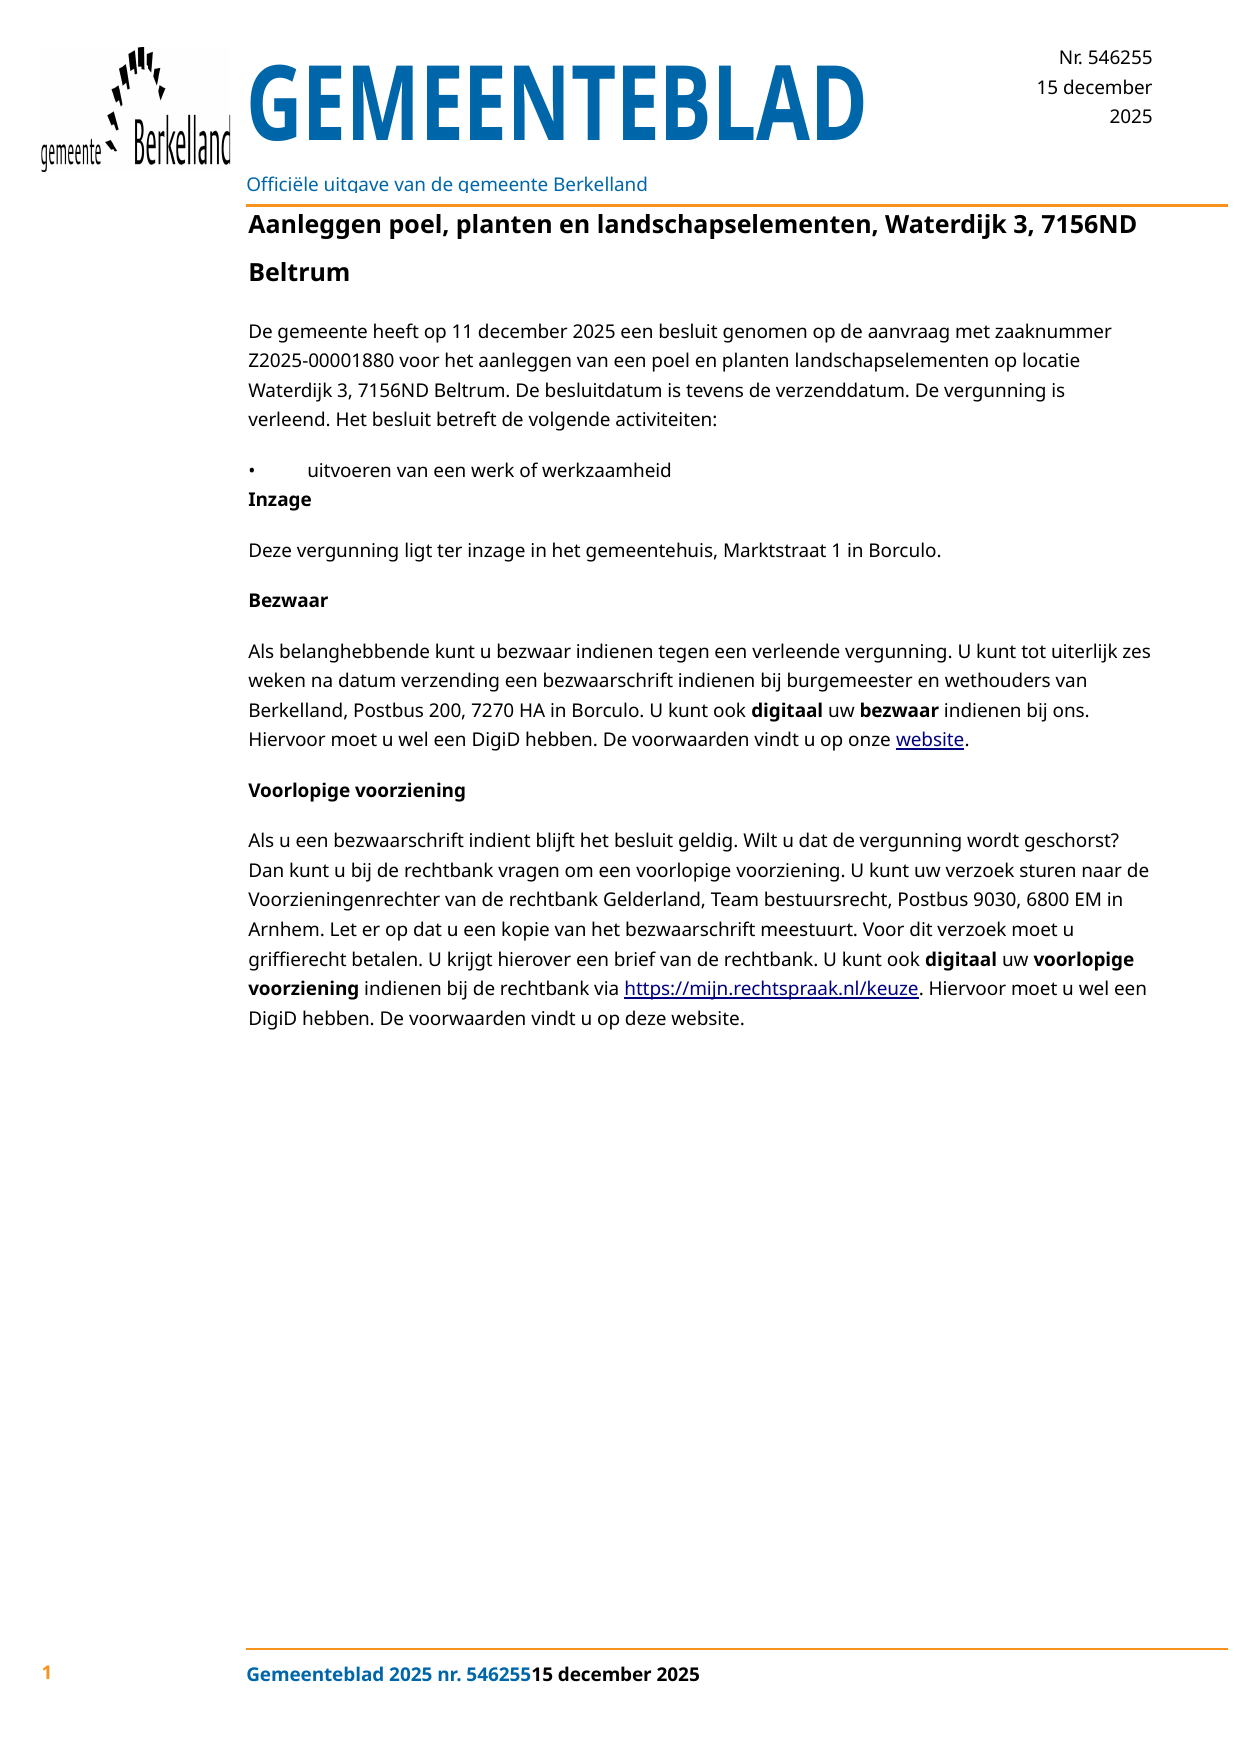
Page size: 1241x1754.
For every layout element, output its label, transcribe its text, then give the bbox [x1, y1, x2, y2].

text Bezwaar [248, 587, 1152, 613]
text Aanleggen poel, planten en landschapselementen, Waterdijk 3, 7156ND Beltrum [248, 207, 1152, 288]
picture [41, 47, 231, 172]
text Deze vergunning ligt ter inzage in het gemeentehuis, Marktstraat 1 in Borculo. [248, 537, 1152, 563]
text De gemeente heeft op 11 december 2025 een besluit genomen op de aanvraag met zaaknummer Z2025-00001880 voor het aanleggen van een poel en planten landschapselementen op locatie Waterdijk 3, 7156ND Beltrum. De besluitdatum is tevens de verzenddatum. De vergunning is verleend. Het besluit betreft de volgende activiteiten: [248, 318, 1152, 432]
text Als belanghebbende kunt u bezwaar indienen tegen een verleende vergunning. U kunt tot uiterlijk zes weken na datum verzending een bezwaarschrift indienen bij burgemeester en wethouders van Berkelland, Postbus 200, 7270 HA in Borculo. U kunt ook digitaal uw bezwaar indienen bij ons. Hiervoor moet u wel een DigiD hebben. De voorwaarden vindt u op onze website. [248, 638, 1152, 752]
text Voorlopige voorziening [248, 777, 1152, 803]
list uitvoeren van een werk of werkzaamheid [248, 457, 1152, 483]
text Als u een bezwaarschrift indient blijft het besluit geldig. Wilt u dat de vergunning wordt geschorst? Dan kunt u bij de rechtbank vragen om een voorlopige voorziening. U kunt uw verzoek sturen naar de Voorzieningenrechter van de rechtbank Gelderland, Team bestuursrecht, Postbus 9030, 6800 EM in Arnhem. Let er op dat u een kopie van het bezwaarschrift meestuurt. Voor dit verzoek moet u griffierecht betalen. U krijgt hierover een brief van de rechtbank. U kunt ook digitaal uw voorlopige voorziening indienen bij de rechtbank via https://mijn.rechtspraak.nl/keuze. Hiervoor moet u wel een DigiD hebben. De voorwaarden vindt u op deze website. [248, 827, 1152, 1031]
text Inzage [248, 487, 1152, 512]
